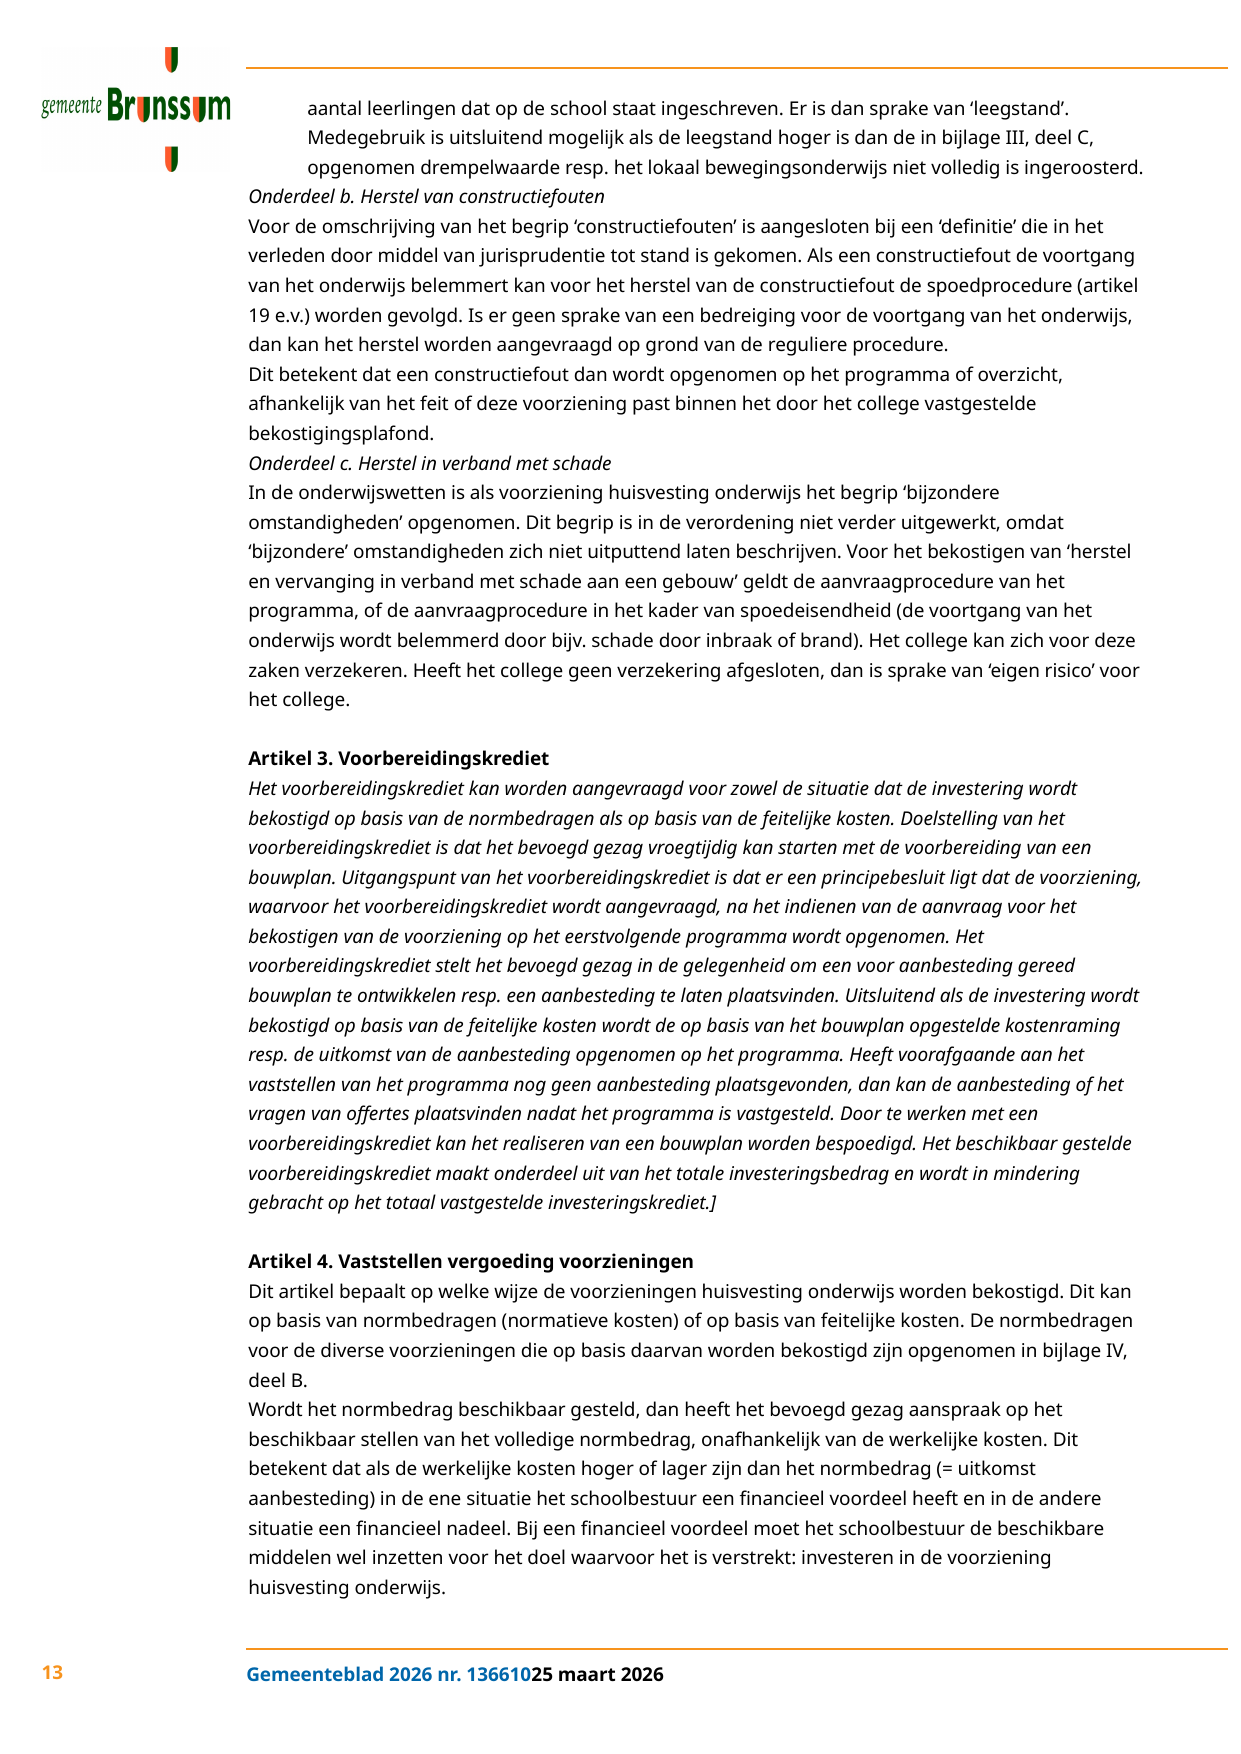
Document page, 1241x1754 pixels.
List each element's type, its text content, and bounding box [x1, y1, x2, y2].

text Artikel 4. Vaststellen vergoeding voorzieningen [248, 1248, 1152, 1274]
picture [41, 47, 231, 172]
text Onderdeel c. Herstel in verband met schade [248, 450, 1152, 476]
text Voor de omschrijving van het begrip ‘constructiefouten’ is aangesloten bij een ‘definitie’ die in het verleden door middel van jurisprudentie tot stand is gekomen. Als een constructiefout de voortgang van het onderwijs belemmert kan voor het herstel van de constructiefout de spoedprocedure (artikel 19 e.v.) worden gevolgd. Is er geen sprake van een bedreiging voor de voortgang van het onderwijs, dan kan het herstel worden aangevraagd op grond van de reguliere procedure. [248, 213, 1152, 357]
text Dit artikel bepaalt op welke wijze de voorzieningen huisvesting onderwijs worden bekostigd. Dit kan op basis van normbedragen (normatieve kosten) of op basis van feitelijke kosten. De normbedragen voor de diverse voorzieningen die op basis daarvan worden bekostigd zijn opgenomen in bijlage IV, deel B. [248, 1278, 1152, 1393]
text Het voorbereidingskrediet kan worden aangevraagd voor zowel de situatie dat de investering wordt bekostigd op basis van de normbedragen als op basis van de feitelijke kosten. Doelstelling van het voorbereidingskrediet is dat het bevoegd gezag vroegtijdig kan starten met de voorbereiding van een bouwplan. Uitgangspunt van het voorbereidingskrediet is dat er een principebesluit ligt dat de voorziening, waarvoor het voorbereidingskrediet wordt aangevraagd, na het indienen van de aanvraag voor het bekostigen van de voorziening op het eerstvolgende programma wordt opgenomen. Het voorbereidingskrediet stelt het bevoegd gezag in de gelegenheid om een voor aanbesteding gereed bouwplan te ontwikkelen resp. een aanbesteding te laten plaatsvinden. Uitsluitend als de investering wordt bekostigd op basis van de feitelijke kosten wordt de op basis van het bouwplan opgestelde kostenraming resp. de uitkomst van de aanbesteding opgenomen op het programma. Heeft voorafgaande aan het vaststellen van het programma nog geen aanbesteding plaatsgevonden, dan kan de aanbesteding of het vragen van offertes plaatsvinden nadat het programma is vastgesteld. Door te werken met een voorbereidingskrediet kan het realiseren van een bouwplan worden bespoedigd. Het beschikbaar gestelde voorbereidingskrediet maakt onderdeel uit van het totale investeringsbedrag en wordt in mindering gebracht op het totaal vastgestelde investeringskrediet.] [248, 775, 1152, 1215]
text Onderdeel b. Herstel van constructiefouten [248, 183, 1152, 209]
text Artikel 3. Voorbereidingskrediet [248, 746, 1152, 771]
text Dit betekent dat een constructiefout dan wordt opgenomen op het programma of overzicht, afhankelijk van het feit of deze voorziening past binnen het door het college vastgestelde bekostigingsplafond. [248, 361, 1152, 446]
text Wordt het normbedrag beschikbaar gesteld, dan heeft het bevoegd gezag aanspraak op het beschikbaar stellen van het volledige normbedrag, onafhankelijk van de werkelijke kosten. Dit betekent dat als de werkelijke kosten hoger of lager zijn dan het normbedrag (= uitkomst aanbesteding) in de ene situatie het schoolbestuur een financieel voordeel heeft en in de andere situatie een financieel nadeel. Bij een financieel voordeel moet het schoolbestuur de beschikbare middelen wel inzetten voor het doel waarvoor het is verstrekt: investeren in de voorziening huisvesting onderwijs. [248, 1396, 1152, 1600]
list aantal leerlingen dat op de school staat ingeschreven. Er is dan sprake van ‘leegstand’. Medegebruik is uitsluitend mogelijk als de leegstand hoger is dan de in bijlage III, deel C, opgenomen drempelwaarde resp. het lokaal bewegingsonderwijs niet volledig is ingeroosterd. [248, 95, 1152, 180]
text In de onderwijswetten is als voorziening huisvesting onderwijs het begrip ‘bijzondere omstandigheden’ opgenomen. Dit begrip is in de verordening niet verder uitgewerkt, omdat ‘bijzondere’ omstandigheden zich niet uitputtend laten beschrijven. Voor het bekostigen van ‘herstel en vervanging in verband met schade aan een gebouw’ geldt de aanvraagprocedure van het programma, of de aanvraagprocedure in het kader van spoedeisendheid (de voortgang van het onderwijs wordt belemmerd door bijv. schade door inbraak of brand). Het college kan zich voor deze zaken verzekeren. Heeft het college geen verzekering afgesloten, dan is sprake van ‘eigen risico’ voor het college. [248, 479, 1152, 712]
